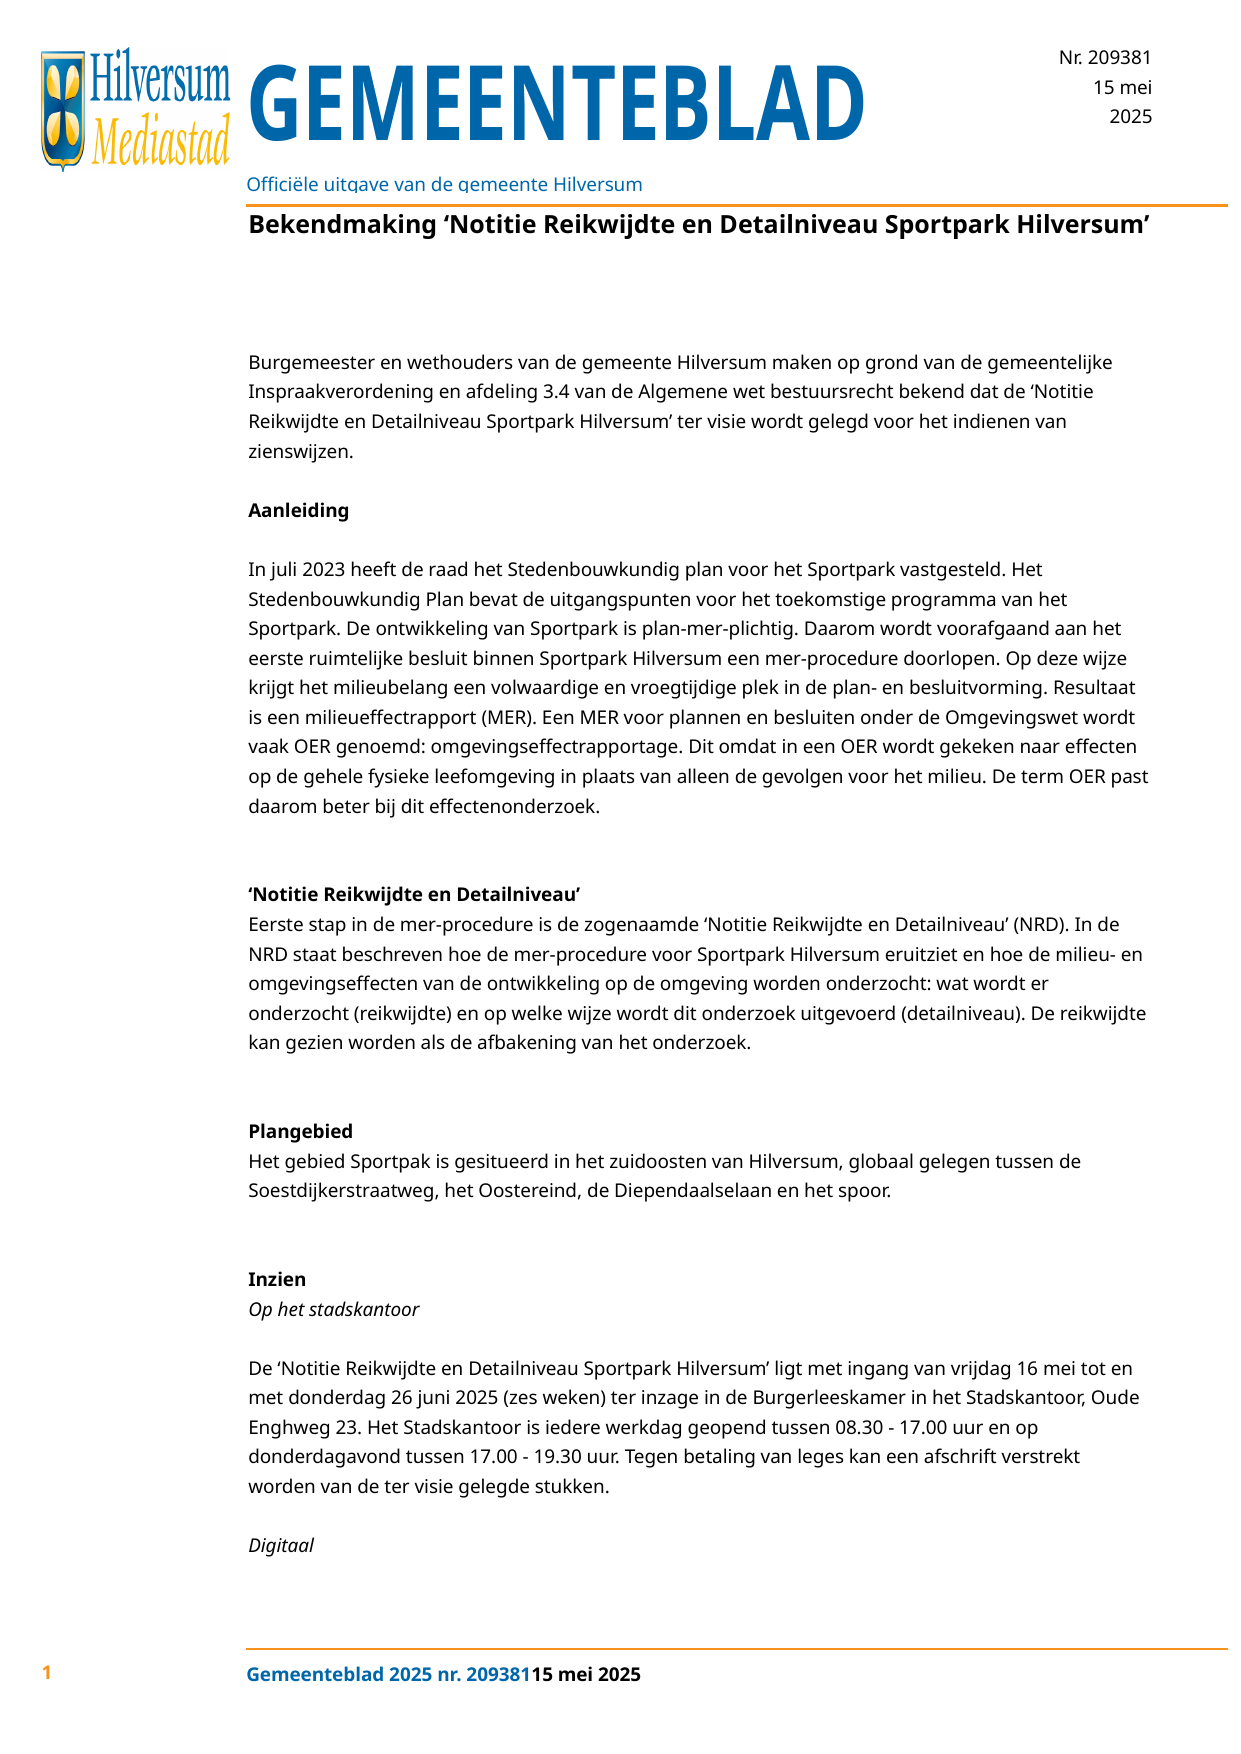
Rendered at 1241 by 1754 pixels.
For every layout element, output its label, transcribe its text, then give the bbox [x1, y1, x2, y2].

text Burgemeester en wethouders van de gemeente Hilversum maken op grond van de gemeentelijke Inspraakverordening en afdeling 3.4 van de Algemene wet bestuursrecht bekend dat de ‘Notitie Reikwijdte en Detailniveau Sportpark Hilversum’ ter visie wordt gelegd voor het indienen van zienswijzen. [248, 349, 1152, 464]
text De ‘Notitie Reikwijdte en Detailniveau Sportpark Hilversum’ ligt met ingang van vrijdag 16 mei tot en met donderdag 26 juni 2025 (zes weken) ter inzage in de Burgerleeskamer in het Stadskantoor, Oude Enghweg 23. Het Stadskantoor is iedere werkdag geopend tussen 08.30 - 17.00 uur en op donderdagavond tussen 17.00 - 19.30 uur. Tegen betaling van leges kan een afschrift verstrekt worden van de ter visie gelegde stukken. [248, 1355, 1152, 1499]
text In juli 2023 heeft de raad het Stedenbouwkundig plan voor het Sportpark vastgesteld. Het Stedenbouwkundig Plan bevat de uitgangspunten voor het toekomstige programma van het Sportpark. De ontwikkeling van Sportpark is plan-mer-plichtig. Daarom wordt voorafgaand aan het eerste ruimtelijke besluit binnen Sportpark Hilversum een mer-procedure doorlopen. Op deze wijze krijgt het milieubelang een volwaardige en vroegtijdige plek in de plan- en besluitvorming. Resultaat is een milieueffectrapport (MER). Een MER voor plannen en besluiten onder de Omgevingswet wordt vaak OER genoemd: omgevingseffectrapportage. Dit omdat in een OER wordt gekeken naar effecten op de gehele fysieke leefomgeving in plaats van alleen de gevolgen voor het milieu. De term OER past daarom beter bij dit effectenonderzoek. [248, 556, 1152, 819]
text Op het stadskantoor [248, 1296, 1152, 1322]
text Digitaal [248, 1532, 1152, 1558]
text ‘Notitie Reikwijdte en Detailniveau’ [248, 882, 1152, 907]
text Aanleiding [248, 497, 1152, 523]
text Inzien [248, 1266, 1152, 1292]
text Bekendmaking ‘Notitie Reikwijdte en Detailniveau Sportpark Hilversum’ [248, 207, 1152, 241]
picture [41, 47, 231, 172]
text Plangebied [248, 1118, 1152, 1144]
text Eerste stap in de mer-procedure is de zogenaamde ‘Notitie Reikwijdte en Detailniveau’ (NRD). In de NRD staat beschreven hoe de mer-procedure voor Sportpark Hilversum eruitziet en hoe de milieu- en omgevingseffecten van de ontwikkeling op de omgeving worden onderzocht: wat wordt er onderzocht (reikwijdte) en op welke wijze wordt dit onderzoek uitgevoerd (detailniveau). De reikwijdte kan gezien worden als de afbakening van het onderzoek. [248, 911, 1152, 1055]
text Het gebied Sportpak is gesitueerd in het zuidoosten van Hilversum, globaal gelegen tussen de Soestdijkerstraatweg, het Oostereind, de Diependaalselaan en het spoor. [248, 1148, 1152, 1203]
